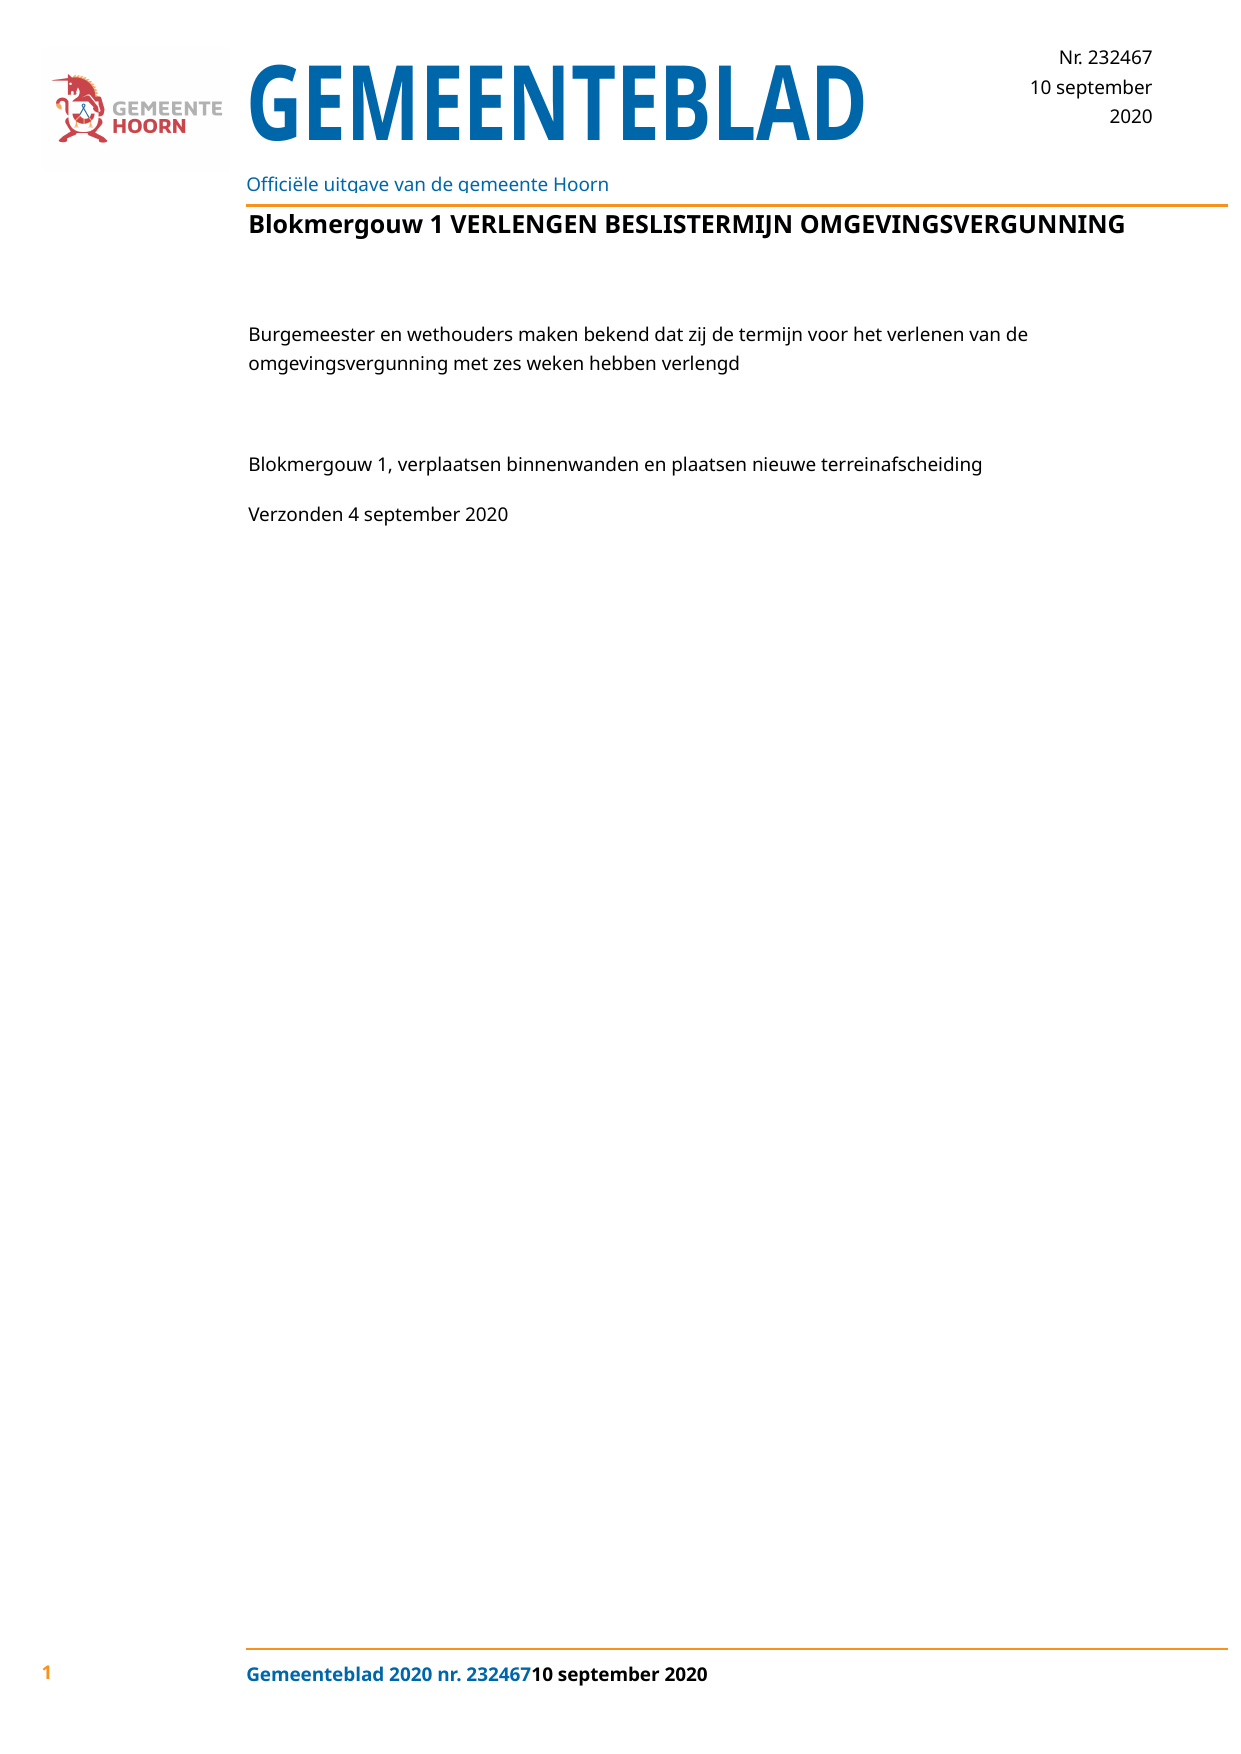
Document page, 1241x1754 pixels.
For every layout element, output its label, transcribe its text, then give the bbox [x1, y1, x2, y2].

picture [41, 47, 231, 172]
text Blokmergouw 1 VERLENGEN BESLISTERMIJN OMGEVINGSVERGUNNING [248, 207, 1152, 241]
text Blokmergouw 1, verplaatsen binnenwanden en plaatsen nieuwe terreinafscheiding [248, 451, 1152, 477]
text Burgemeester en wethouders maken bekend dat zij de termijn voor het verlenen van de omgevingsvergunning met zes weken hebben verlengd [248, 321, 1152, 376]
text Verzonden 4 september 2020 [248, 502, 1152, 527]
